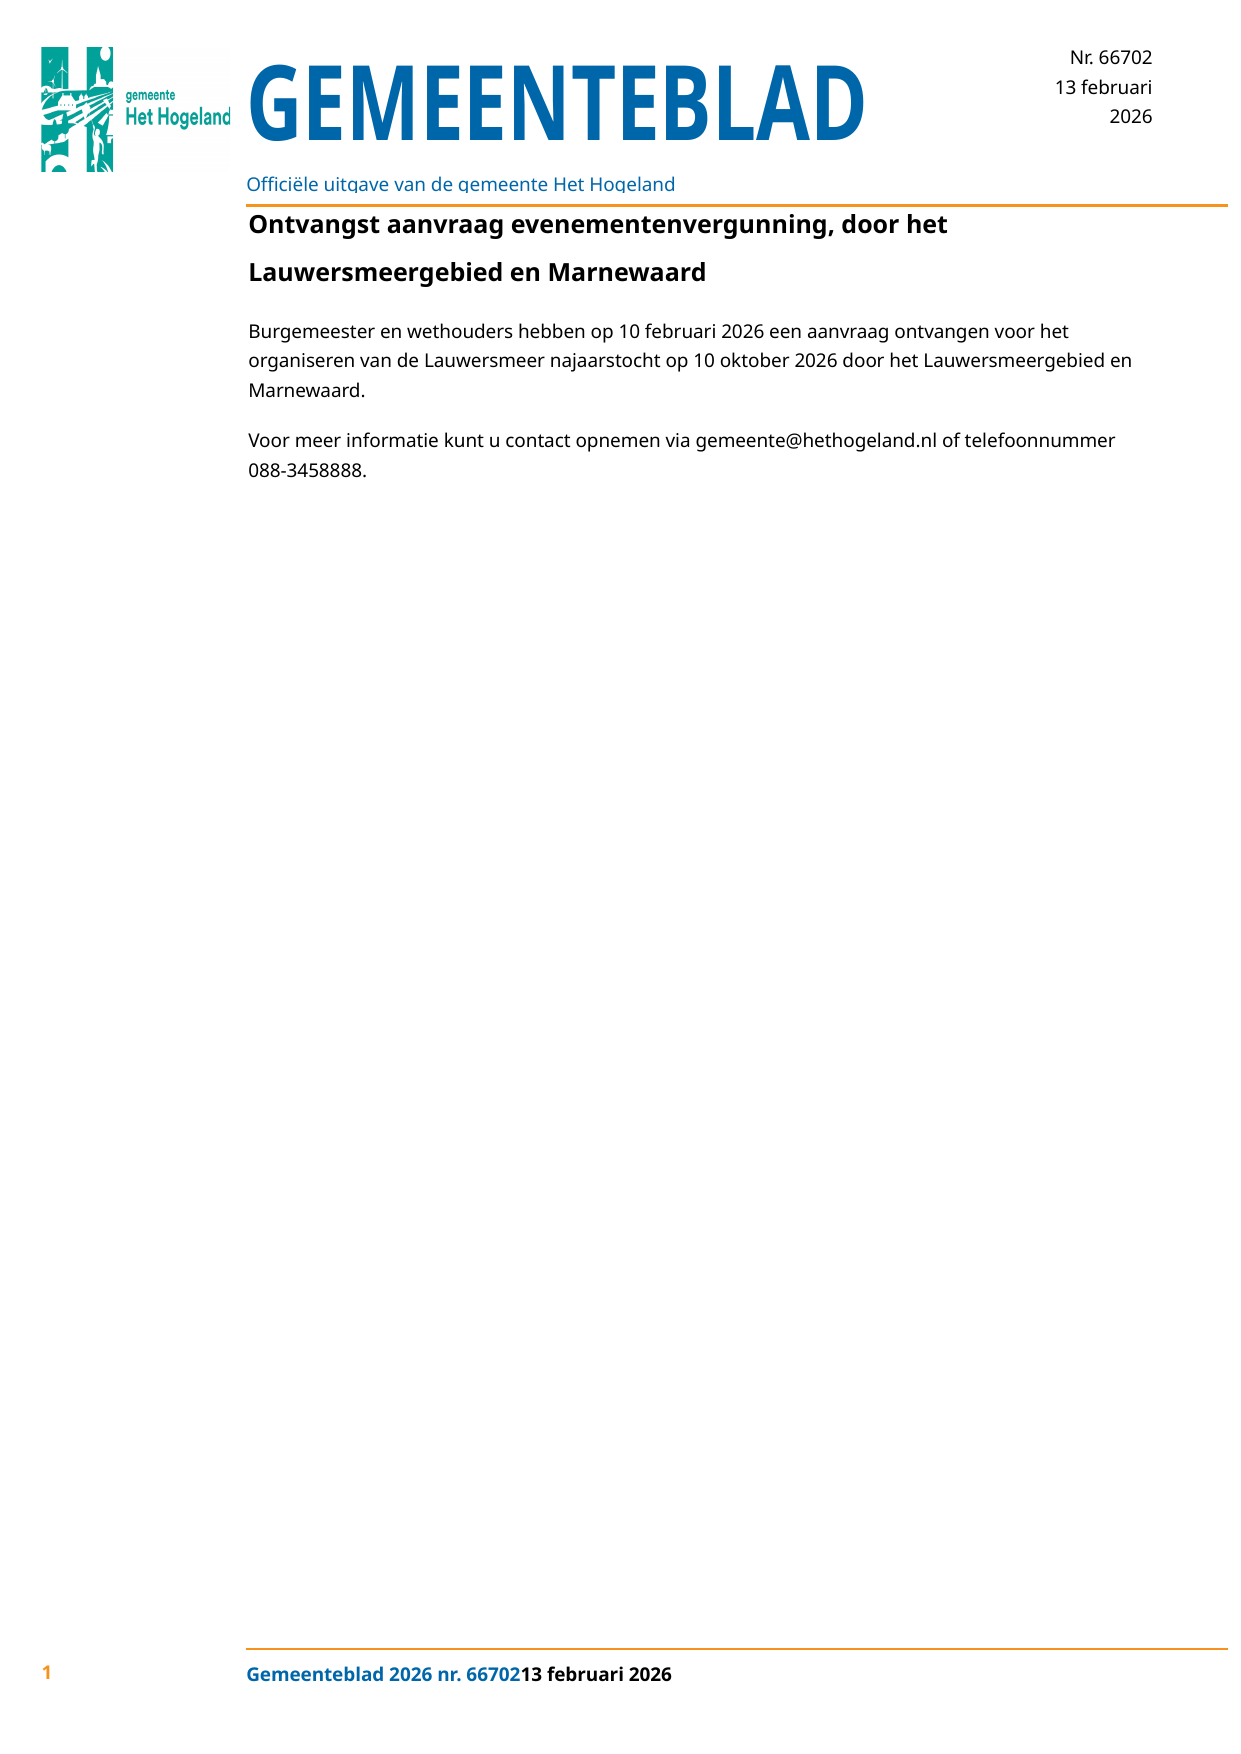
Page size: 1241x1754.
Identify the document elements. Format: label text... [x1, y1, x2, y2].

text Burgemeester en wethouders hebben op 10 februari 2026 een aanvraag ontvangen voor het organiseren van de Lauwersmeer najaarstocht op 10 oktober 2026 door het Lauwersmeergebied en Marnewaard. [248, 318, 1152, 403]
text Ontvangst aanvraag evenementenvergunning, door het Lauwersmeergebied en Marnewaard [248, 207, 1152, 288]
picture [41, 47, 231, 172]
text Voor meer informatie kunt u contact opnemen via gemeente@hethogeland.nl of telefoonnummer 088-3458888. [248, 427, 1152, 483]
